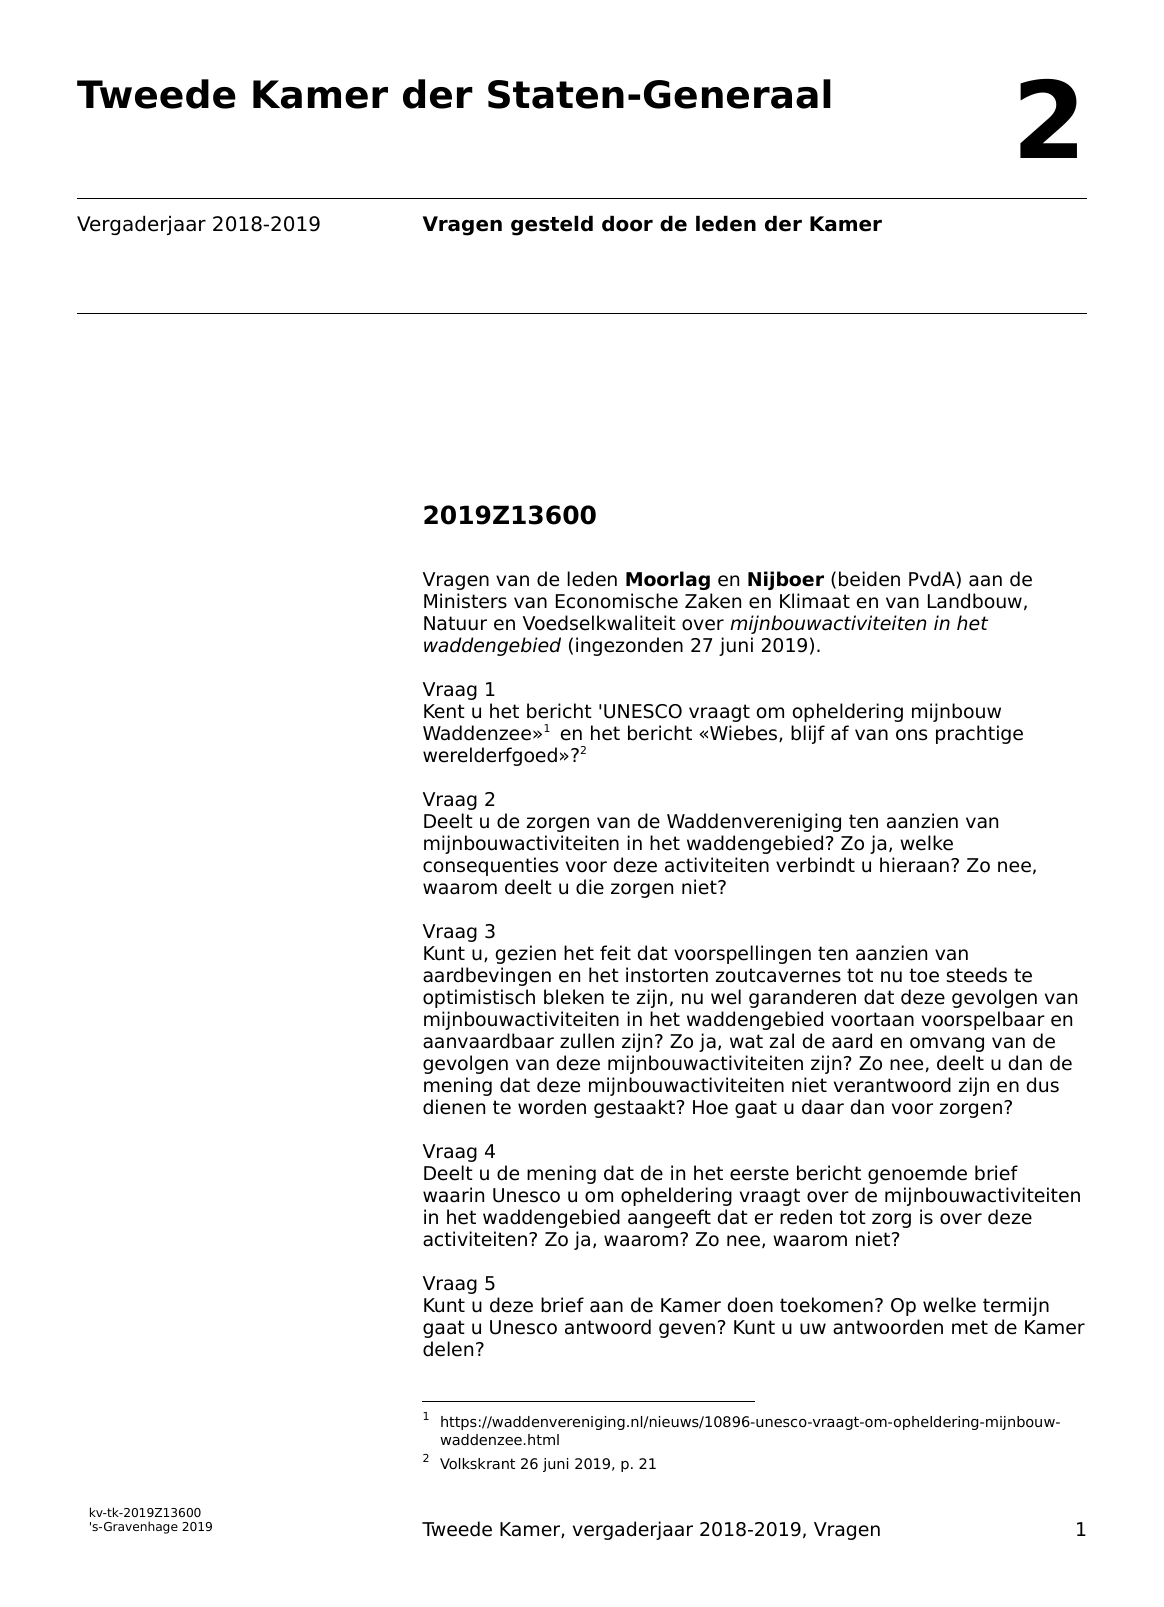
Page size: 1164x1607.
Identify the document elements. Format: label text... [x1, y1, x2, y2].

text Volkskrant 26 juni 2019, p. 21 [422, 1452, 1087, 1474]
text Vraag 5 [422, 1273, 1087, 1295]
text 2019Z13600 [422, 501, 1087, 531]
text Vraag 1 [422, 679, 1087, 701]
text https://waddenvereniging.nl/nieuws/10896-unesco-vraagt-om-opheldering-mijnbouw-waddenzee.html [422, 1410, 1087, 1449]
table_header Tweede Kamer der Staten-Generaal [77, 59, 886, 198]
text Deelt u de zorgen van de Waddenvereniging ten aanzien van mijnbouwactiviteiten in het waddengebied? Zo ja, welke consequenties voor deze activiteiten verbindt u hieraan? Zo nee, waarom deelt u die zorgen niet? [422, 811, 1087, 899]
text Kunt u, gezien het feit dat voorspellingen ten aanzien van aardbevingen en het instorten zoutcavernes tot nu toe steeds te optimistisch bleken te zijn, nu wel garanderen dat deze gevolgen van mijnbouwactiviteiten in het waddengebied voortaan voorspelbaar en aanvaardbaar zullen zijn? Zo ja, wat zal de aard en omvang van de gevolgen van deze mijnbouwactiviteiten zijn? Zo nee, deelt u dan de mening dat deze mijnbouwactiviteiten niet verantwoord zijn en dus dienen te worden gestaakt? Hoe gaat u daar dan voor zorgen? [422, 943, 1087, 1119]
text Kunt u deze brief aan de Kamer doen toekomen? Op welke termijn gaat u Unesco antwoord geven? Kunt u uw antwoorden met de Kamer delen? [422, 1295, 1087, 1361]
text Vragen van de leden Moorlag en Nijboer (beiden PvdA) aan de Ministers van Economische Zaken en Klimaat en van Landbouw, Natuur en Voedselkwaliteit over mijnbouwactiviteiten in het waddengebied (ingezonden 27 juni 2019). [422, 569, 1087, 657]
text 's-Gravenhage 2019 [88, 1520, 323, 1534]
table_cell Vergaderjaar 2018-2019 [77, 199, 422, 313]
text Kent u het bericht 'UNESCO vraagt om opheldering mijnbouw Waddenzee» en het bericht «Wiebes, blijf af van ons prachtige werelderfgoed»? [422, 701, 1087, 767]
text Deelt u de mening dat de in het eerste bericht genoemde brief waarin Unesco u om opheldering vraagt over de mijnbouwactiviteiten in het waddengebied aangeeft dat er reden tot zorg is over deze activiteiten? Zo ja, waarom? Zo nee, waarom niet? [422, 1163, 1087, 1251]
text Vraag 3 [422, 921, 1087, 943]
text Vraag 4 [422, 1141, 1087, 1163]
table_cell Vragen gesteld door de leden der Kamer [422, 199, 1087, 313]
text kv-tk-2019Z13600 [88, 1506, 323, 1520]
text Vraag 2 [422, 789, 1087, 811]
table_header 2 [886, 59, 1087, 198]
